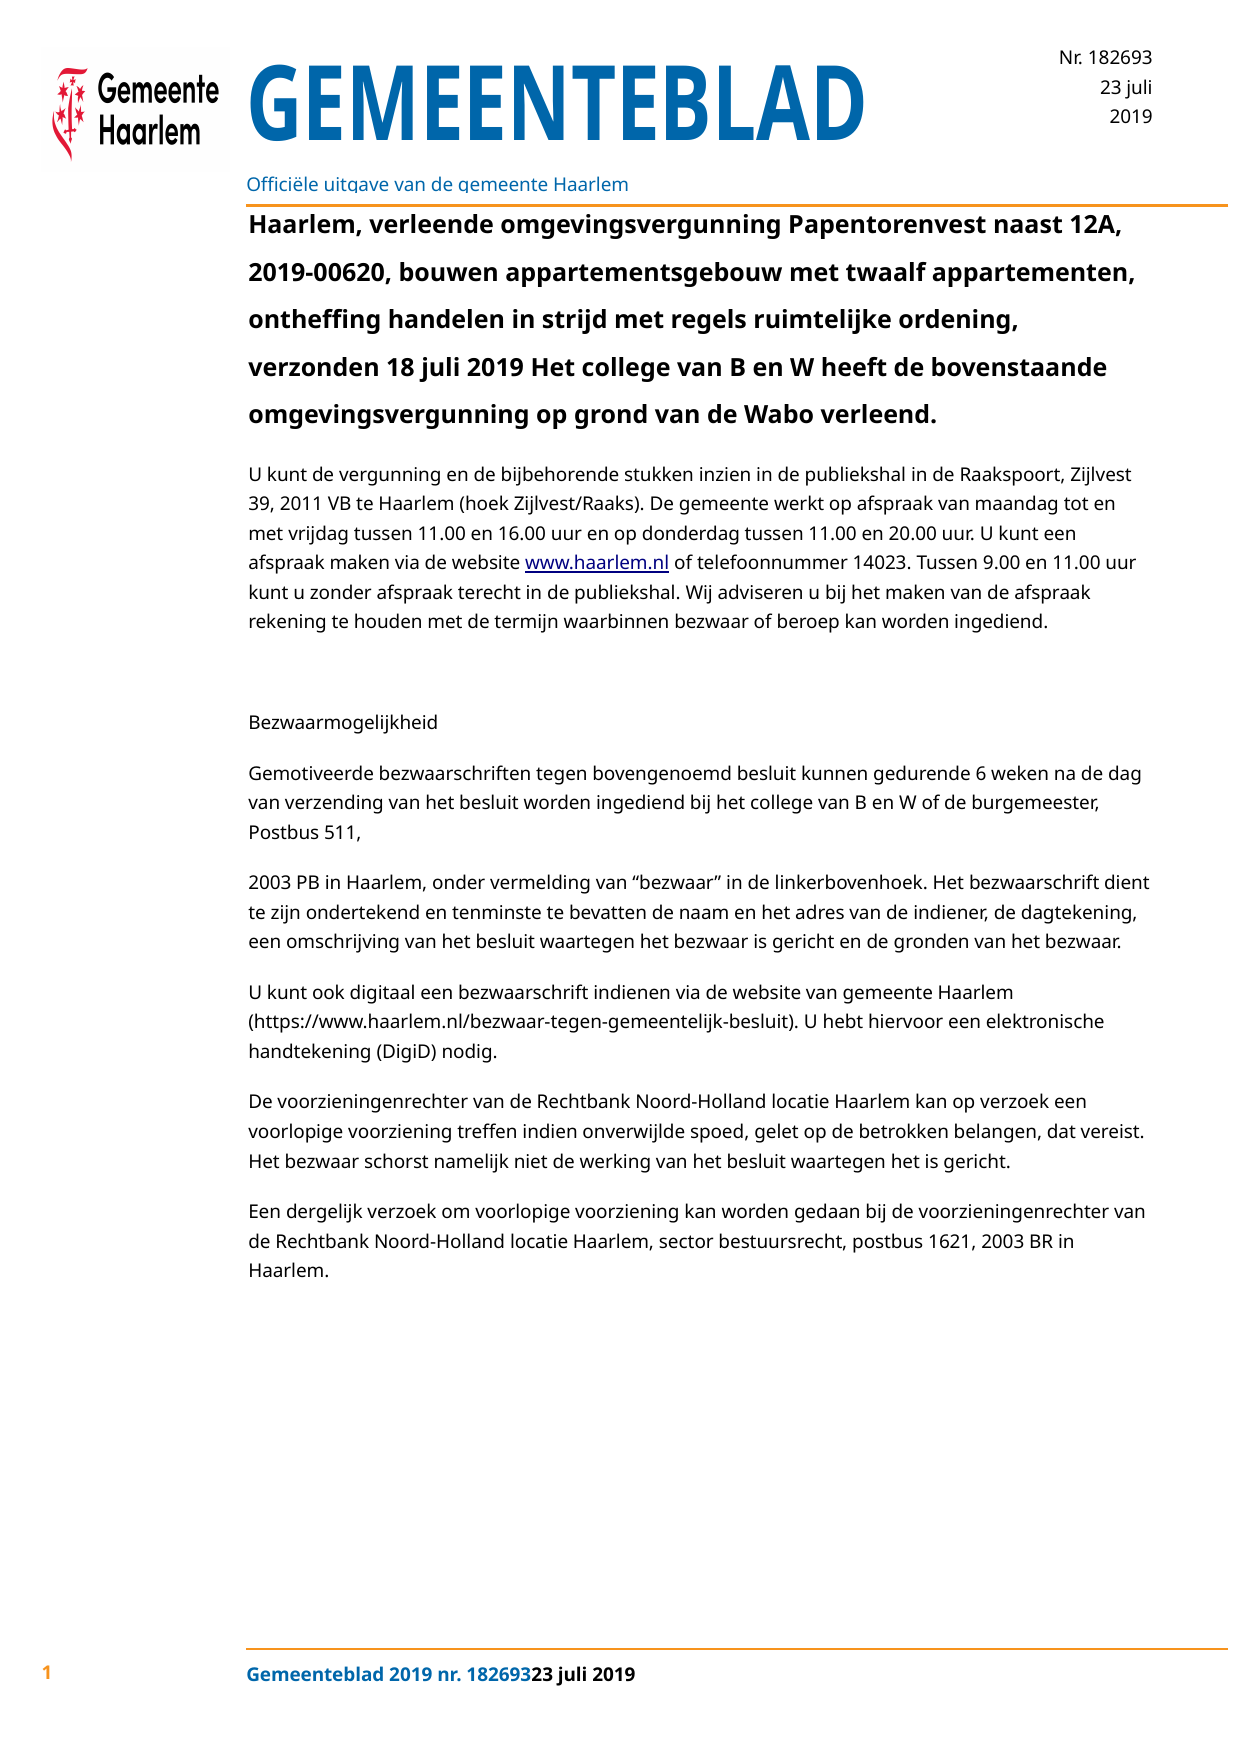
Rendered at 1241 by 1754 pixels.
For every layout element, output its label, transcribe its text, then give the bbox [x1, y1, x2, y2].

text Gemotiveerde bezwaarschriften tegen bovengenoemd besluit kunnen gedurende 6 weken na de dag van verzending van het besluit worden ingediend bij het college van B en W of de burgemeester, Postbus 511, [248, 760, 1152, 845]
picture [41, 47, 231, 172]
text U kunt ook digitaal een bezwaarschrift indienen via de website van gemeente Haarlem (https://www.haarlem.nl/bezwaar-tegen-gemeentelijk-besluit). U hebt hiervoor een elektronische handtekening (DigiD) nodig. [248, 979, 1152, 1064]
text De voorzieningenrechter van de Rechtbank Noord-Holland locatie Haarlem kan op verzoek een voorlopige voorziening treffen indien onverwijlde spoed, gelet op de betrokken belangen, dat vereist. Het bezwaar schorst namelijk niet de werking van het besluit waartegen het is gericht. [248, 1089, 1152, 1173]
text Een dergelijk verzoek om voorlopige voorziening kan worden gedaan bij de voorzieningenrechter van de Rechtbank Noord-Holland locatie Haarlem, sector bestuursrecht, postbus 1621, 2003 BR in Haarlem. [248, 1198, 1152, 1283]
text Haarlem, verleende omgevingsvergunning Papentorenvest naast 12A, 2019-00620, bouwen appartementsgebouw met twaalf appartementen, ontheffing handelen in strijd met regels ruimtelijke ordening, verzonden 18 juli 2019 Het college van B en W heeft de bovenstaande omgevingsvergunning op grond van de Wabo verleend. [248, 207, 1152, 431]
text 2003 PB in Haarlem, onder vermelding van “bezwaar” in de linkerbovenhoek. Het bezwaarschrift dient te zijn ondertekend en tenminste te bevatten de naam en het adres van de indiener, de dagtekening, een omschrijving van het besluit waartegen het bezwaar is gericht en de gronden van het bezwaar. [248, 869, 1152, 954]
text Bezwaarmogelijkheid [248, 709, 1152, 735]
text U kunt de vergunning en de bijbehorende stukken inzien in de publiekshal in de Raakspoort, Zijlvest 39, 2011 VB te Haarlem (hoek Zijlvest/Raaks). De gemeente werkt op afspraak van maandag tot en met vrijdag tussen 11.00 en 16.00 uur en op donderdag tussen 11.00 en 20.00 uur. U kunt een afspraak maken via de website www.haarlem.nl of telefoonnummer 14023. Tussen 9.00 en 11.00 uur kunt u zonder afspraak terecht in de publiekshal. Wij adviseren u bij het maken van de afspraak rekening te houden met de termijn waarbinnen bezwaar of beroep kan worden ingediend. [248, 461, 1152, 634]
